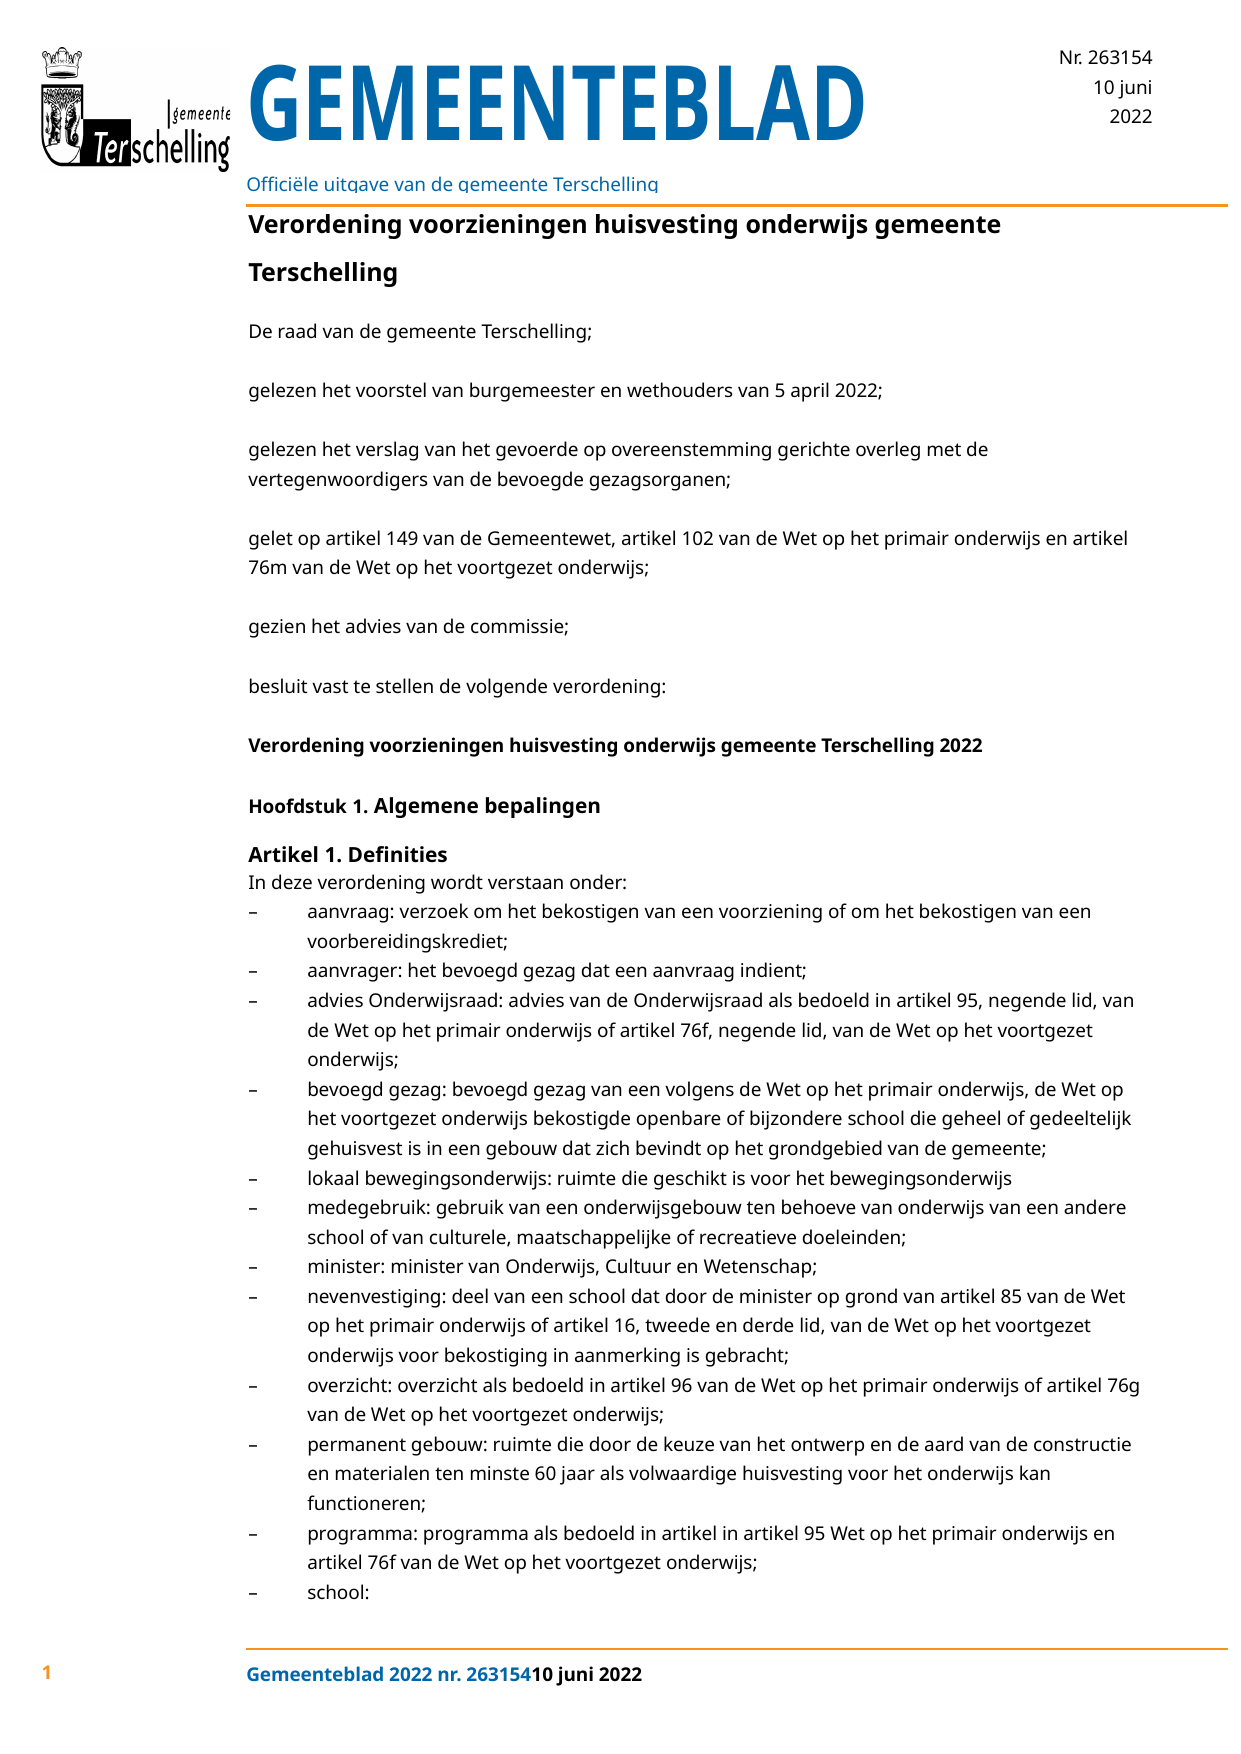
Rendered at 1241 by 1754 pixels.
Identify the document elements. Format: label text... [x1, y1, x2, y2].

text Verordening voorzieningen huisvesting onderwijs gemeente Terschelling 2022 [248, 732, 1152, 758]
list minister: minister van Onderwijs, Cultuur en Wetenschap; [248, 1253, 1152, 1279]
text In deze verordening wordt verstaan onder: [248, 869, 1152, 895]
text Hoofdstuk 1. Algemene bepalingen [248, 791, 1152, 820]
text gelezen het verslag van het gevoerde op overeenstemming gerichte overleg met de vertegenwoordigers van de bevoegde gezagsorganen; [248, 436, 1152, 492]
list lokaal bewegingsonderwijs: ruimte die geschikt is voor het bewegingsonderwijs [248, 1165, 1152, 1191]
text besluit vast te stellen de volgende verordening: [248, 673, 1152, 699]
list school: [248, 1579, 1152, 1605]
list aanvraag: verzoek om het bekostigen van een voorziening of om het bekostigen van een voorbereidingskrediet; [248, 898, 1152, 954]
list aanvrager: het bevoegd gezag dat een aanvraag indient; [248, 958, 1152, 983]
text Artikel 1. Definities [248, 841, 1152, 869]
list advies Onderwijsraad: advies van de Onderwijsraad als bedoeld in artikel 95, negende lid, van de Wet op het primair onderwijs of artikel 76f, negende lid, van de Wet op het voortgezet onderwijs; [248, 987, 1152, 1072]
text Verordening voorzieningen huisvesting onderwijs gemeente Terschelling [248, 207, 1152, 288]
text gezien het advies van de commissie; [248, 614, 1152, 639]
text De raad van de gemeente Terschelling; [248, 318, 1152, 344]
list bevoegd gezag: bevoegd gezag van een volgens de Wet op het primair onderwijs, de Wet op het voortgezet onderwijs bekostigde openbare of bijzondere school die geheel of gedeeltelijk gehuisvest is in een gebouw dat zich bevindt op het grondgebied van de gemeente; [248, 1076, 1152, 1161]
list nevenvestiging: deel van een school dat door de minister op grond van artikel 85 van de Wet op het primair onderwijs of artikel 16, tweede en derde lid, van de Wet op het voortgezet onderwijs voor bekostiging in aanmerking is gebracht; [248, 1283, 1152, 1368]
list programma: programma als bedoeld in artikel in artikel 95 Wet op het primair onderwijs en artikel 76f van de Wet op het voortgezet onderwijs; [248, 1520, 1152, 1575]
list overzicht: overzicht als bedoeld in artikel 96 van de Wet op het primair onderwijs of artikel 76g van de Wet op het voortgezet onderwijs; [248, 1372, 1152, 1427]
picture [41, 47, 231, 172]
list permanent gebouw: ruimte die door de keuze van het ontwerp en de aard van de constructie en materialen ten minste 60 jaar als volwaardige huisvesting voor het onderwijs kan functioneren; [248, 1431, 1152, 1516]
text gelezen het voorstel van burgemeester en wethouders van 5 april 2022; [248, 377, 1152, 403]
text gelet op artikel 149 van de Gemeentewet, artikel 102 van de Wet op het primair onderwijs en artikel 76m van de Wet op het voortgezet onderwijs; [248, 525, 1152, 580]
list medegebruik: gebruik van een onderwijsgebouw ten behoeve van onderwijs van een andere school of van culturele, maatschappelijke of recreatieve doeleinden; [248, 1194, 1152, 1250]
